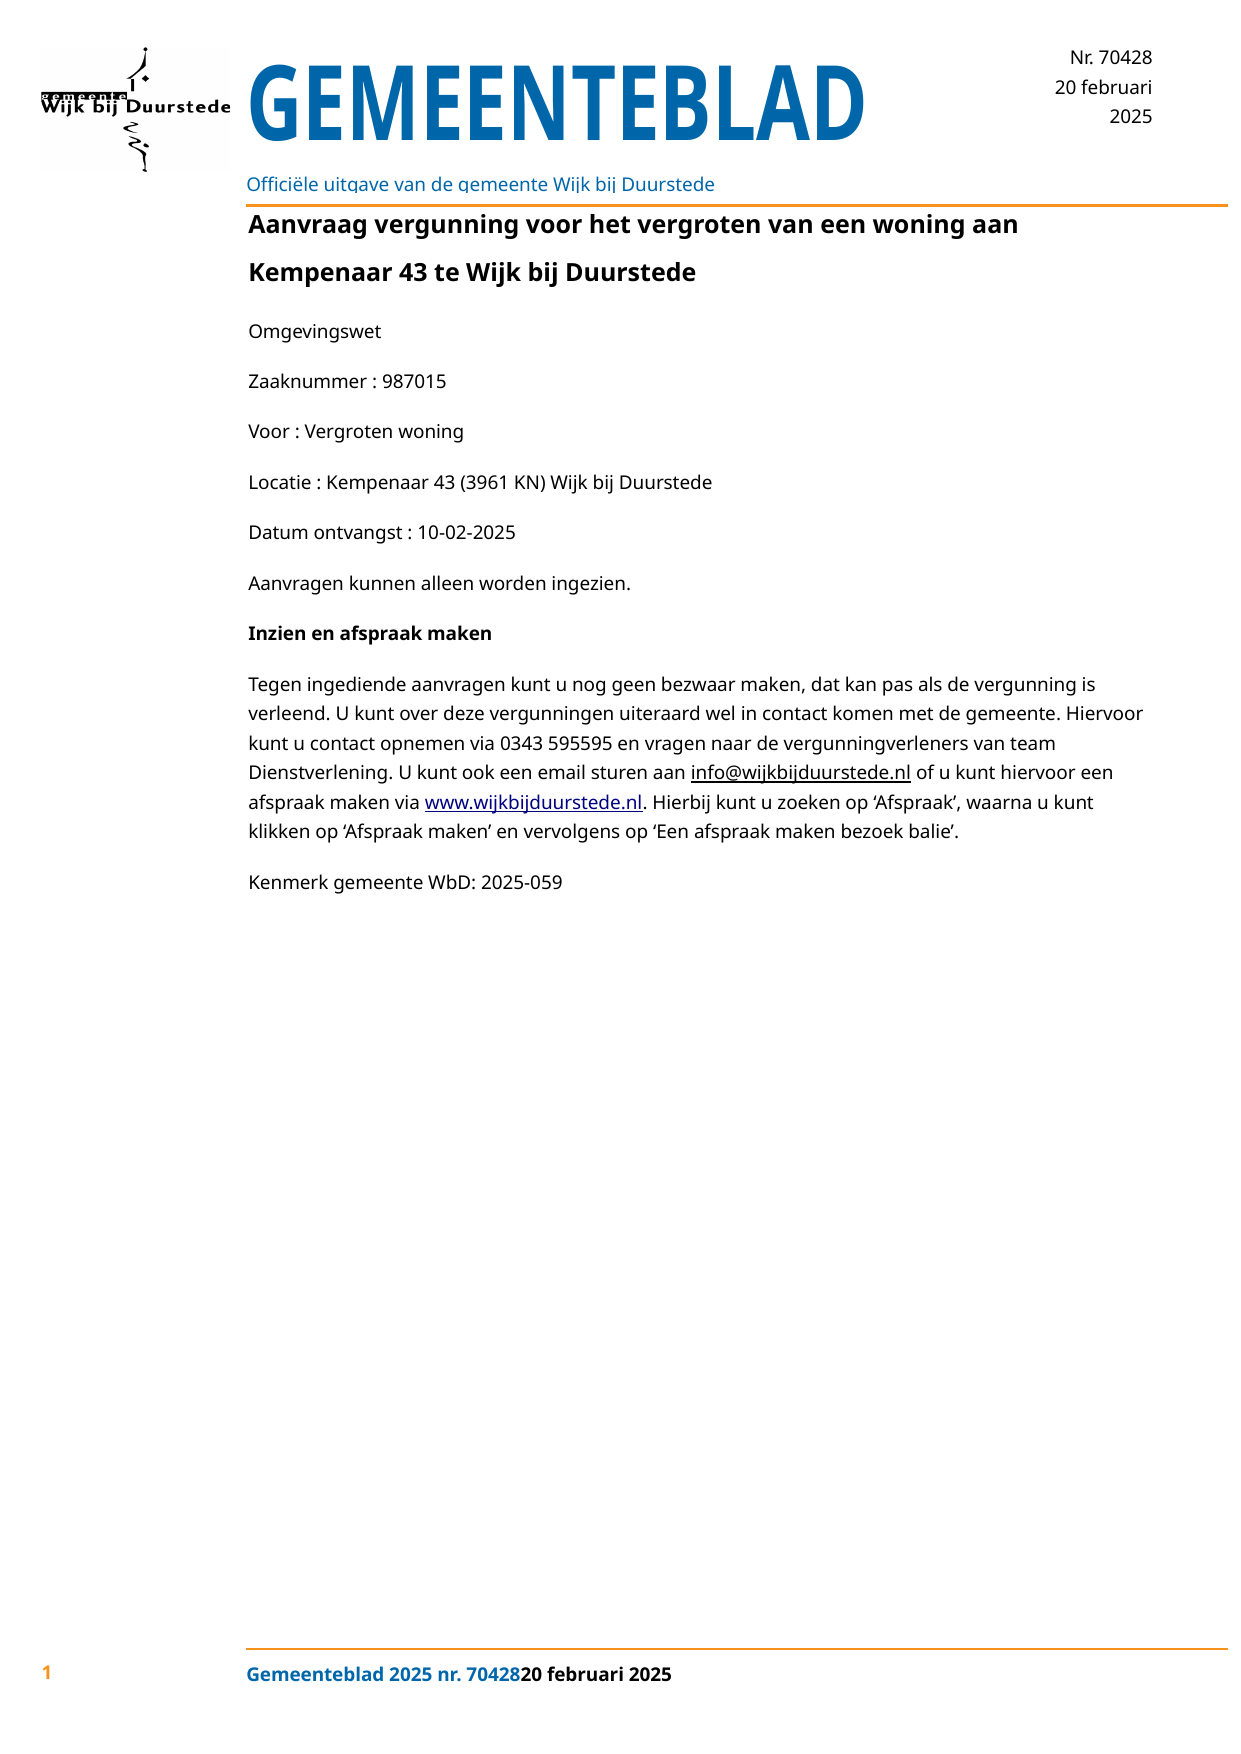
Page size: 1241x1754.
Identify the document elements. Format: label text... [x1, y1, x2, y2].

picture [41, 47, 231, 172]
text Aanvragen kunnen alleen worden ingezien. [248, 570, 1152, 596]
text Tegen ingediende aanvragen kunt u nog geen bezwaar maken, dat kan pas als de vergunning is verleend. U kunt over deze vergunningen uiteraard wel in contact komen met de gemeente. Hiervoor kunt u contact opnemen via 0343 595595 en vragen naar de vergunningverleners van team Dienstverlening. U kunt ook een email sturen aan info@wijkbijduurstede.nl of u kunt hiervoor een afspraak maken via www.wijkbijduurstede.nl. Hierbij kunt u zoeken op ‘Afspraak’, waarna u kunt klikken op ‘Afspraak maken’ en vervolgens op ‘Een afspraak maken bezoek balie’. [248, 671, 1152, 844]
text Locatie : Kempenaar 43 (3961 KN) Wijk bij Duurstede [248, 469, 1152, 495]
text Zaaknummer : 987015 [248, 368, 1152, 394]
text Aanvraag vergunning voor het vergroten van een woning aan Kempenaar 43 te Wijk bij Duurstede [248, 207, 1152, 288]
text Datum ontvangst : 10-02-2025 [248, 519, 1152, 545]
text Inzien en afspraak maken [248, 620, 1152, 646]
text Kenmerk gemeente WbD: 2025-059 [248, 869, 1152, 895]
text Omgevingswet [248, 318, 1152, 344]
text Voor : Vergroten woning [248, 419, 1152, 444]
